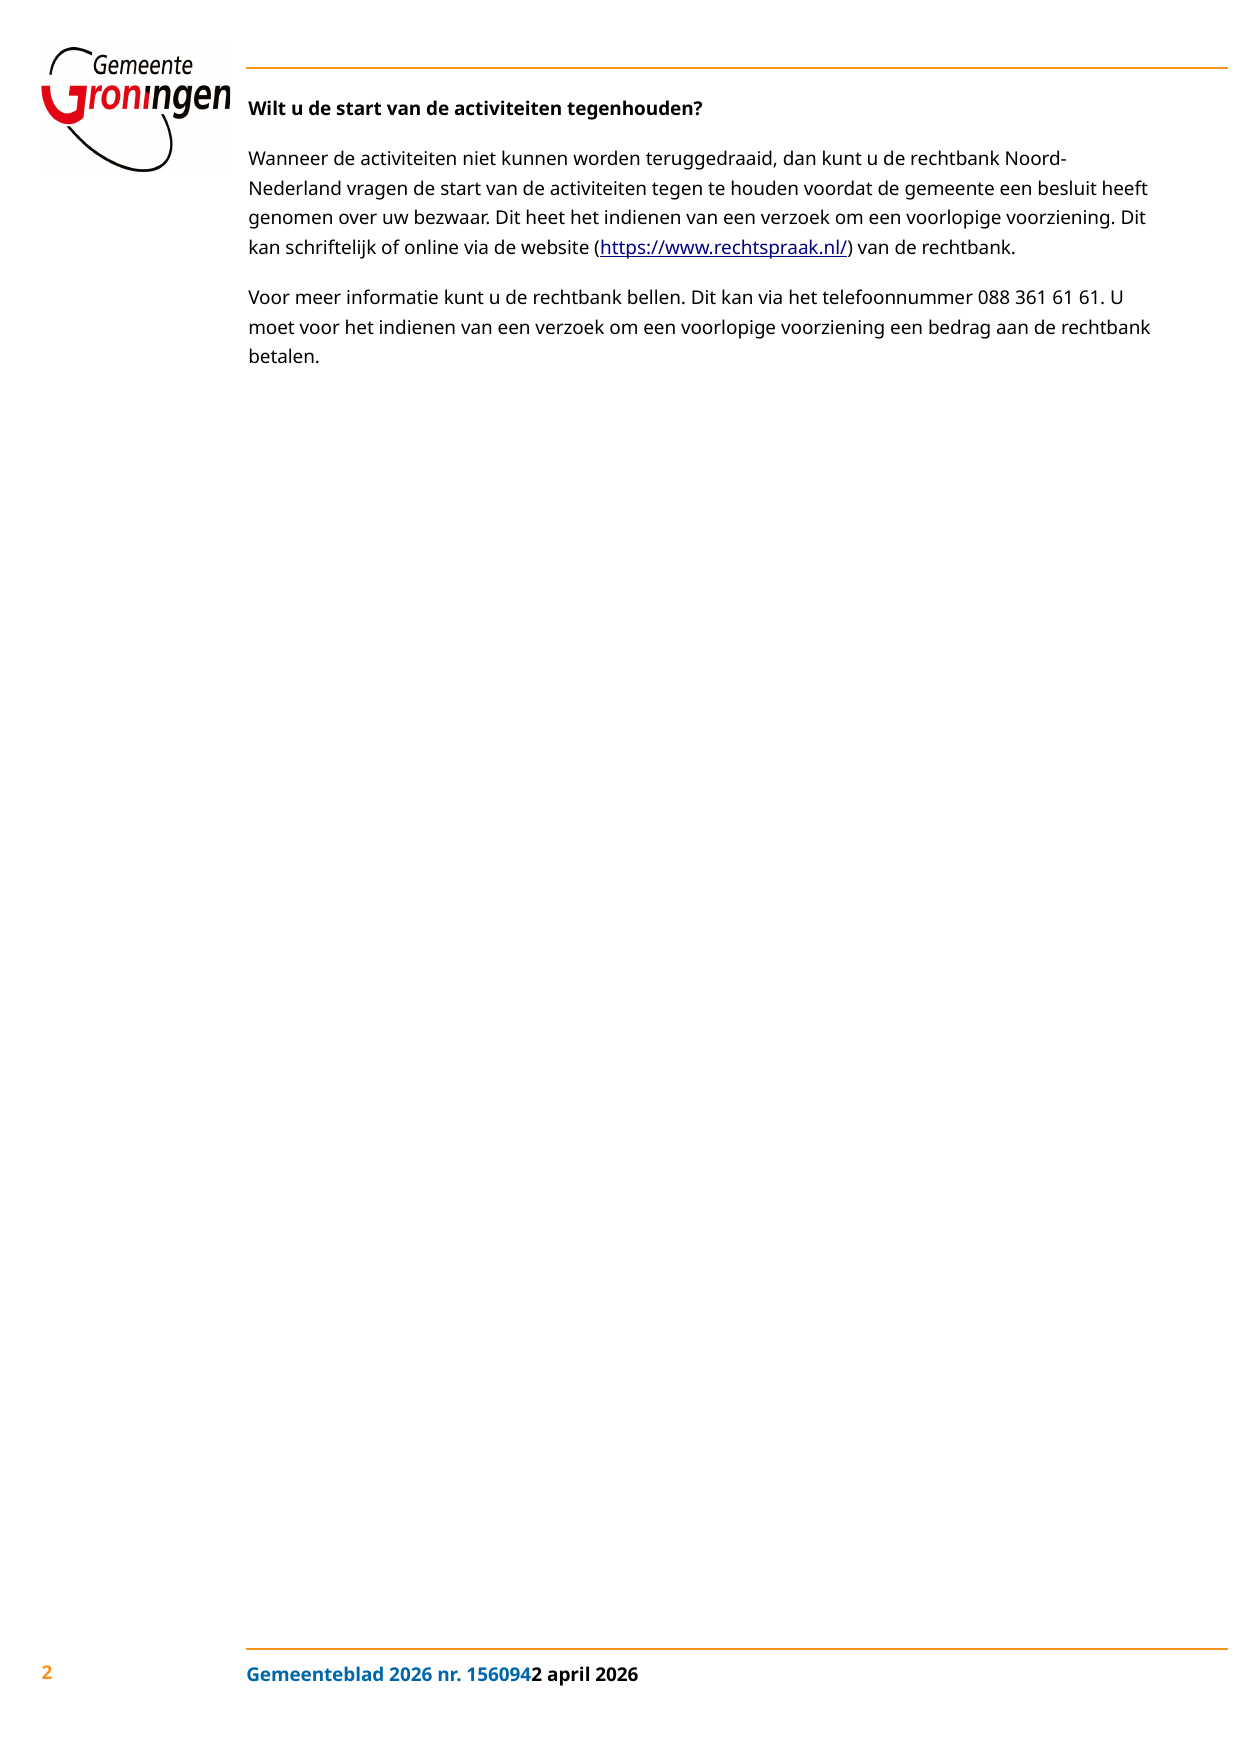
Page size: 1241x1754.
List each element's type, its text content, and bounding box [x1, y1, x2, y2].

text Wilt u de start van de activiteiten tegenhouden? [248, 95, 1152, 121]
text Voor meer informatie kunt u de rechtbank bellen. Dit kan via het telefoonnummer 088 361 61 61. U moet voor het indienen van een verzoek om een voorlopige voorziening een bedrag aan de rechtbank betalen. [248, 284, 1152, 369]
picture [41, 47, 231, 172]
text Wanneer de activiteiten niet kunnen worden teruggedraaid, dan kunt u de rechtbank Noord-Nederland vragen de start van de activiteiten tegen te houden voordat de gemeente een besluit heeft genomen over uw bezwaar. Dit heet het indienen van een verzoek om een voorlopige voorziening. Dit kan schriftelijk of online via de website (https://www.rechtspraak.nl/) van de rechtbank. [248, 145, 1152, 260]
